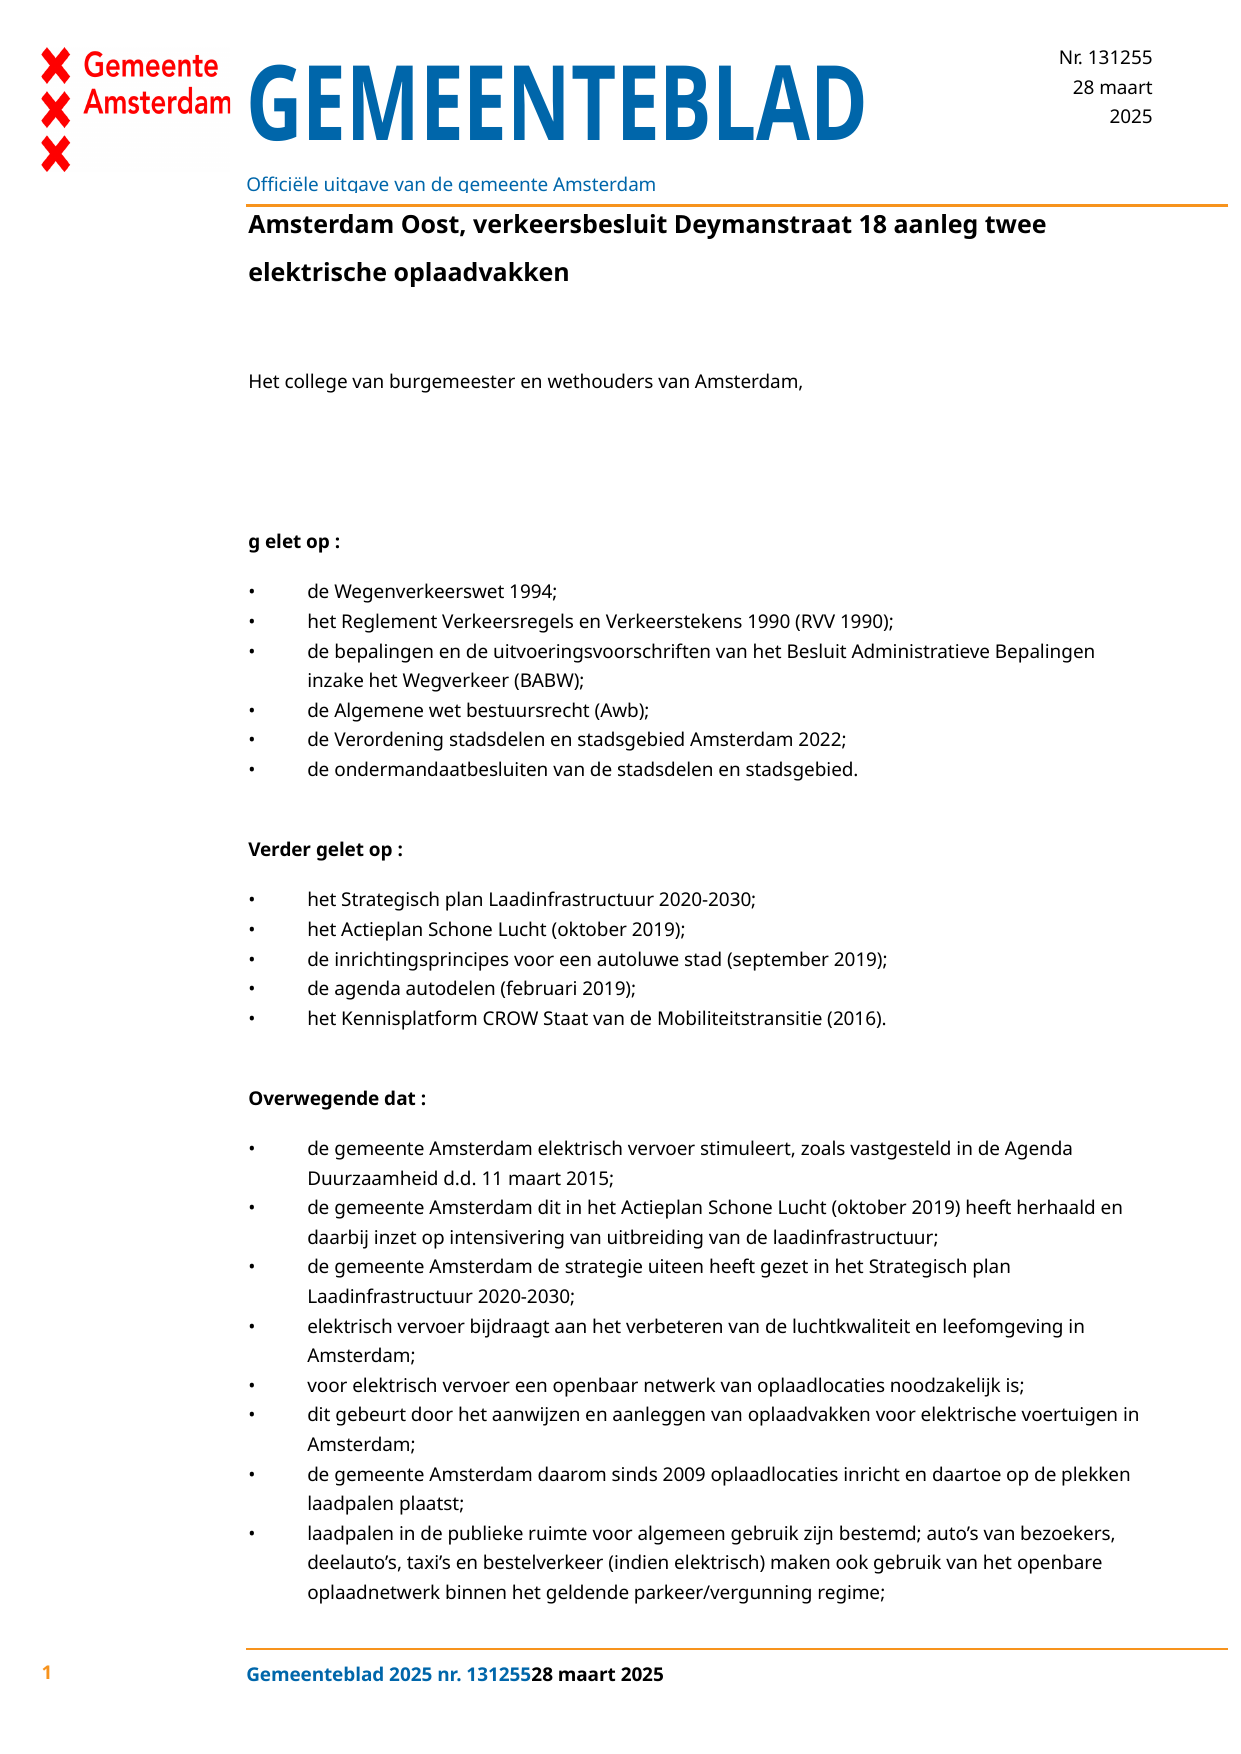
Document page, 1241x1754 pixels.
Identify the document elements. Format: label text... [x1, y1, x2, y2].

list de inrichtingsprincipes voor een autoluwe stad (september 2019); [248, 946, 1152, 971]
list het Kennisplatform CROW Staat van de Mobiliteitstransitie (2016). [248, 1005, 1152, 1031]
text Amsterdam Oost, verkeersbesluit Deymanstraat 18 aanleg twee elektrische oplaadvakken [248, 207, 1152, 288]
list dit gebeurt door het aanwijzen en aanleggen van oplaadvakken voor elektrische voertuigen in Amsterdam; [248, 1402, 1152, 1457]
list voor elektrisch vervoer een openbaar netwerk van oplaadlocaties noodzakelijk is; [248, 1372, 1152, 1398]
list het Reglement Verkeersregels en Verkeerstekens 1990 (RVV 1990); [248, 608, 1152, 634]
list de gemeente Amsterdam dit in het Actieplan Schone Lucht (oktober 2019) heeft herhaald en daarbij inzet op intensivering van uitbreiding van de laadinfrastructuur; [248, 1194, 1152, 1250]
list de bepalingen en de uitvoeringsvoorschriften van het Besluit Administratieve Bepalingen inzake het Wegverkeer (BABW); [248, 638, 1152, 693]
text g elet op : [248, 528, 1152, 554]
text Het college van burgemeester en wethouders van Amsterdam, [248, 368, 1152, 394]
list de agenda autodelen (februari 2019); [248, 975, 1152, 1001]
list de Algemene wet bestuursrecht (Awb); [248, 697, 1152, 723]
text Overwegende dat : [248, 1085, 1152, 1111]
list elektrisch vervoer bijdraagt aan het verbeteren van de luchtkwaliteit en leefomgeving in Amsterdam; [248, 1313, 1152, 1368]
list de Verordening stadsdelen en stadsgebied Amsterdam 2022; [248, 727, 1152, 752]
list laadpalen in de publieke ruimte voor algemeen gebruik zijn bestemd; auto’s van bezoekers, deelauto’s, taxi’s en bestelverkeer (indien elektrisch) maken ook gebruik van het openbare oplaadnetwerk binnen het geldende parkeer/vergunning regime; [248, 1520, 1152, 1605]
text Verder gelet op : [248, 836, 1152, 862]
list de gemeente Amsterdam elektrisch vervoer stimuleert, zoals vastgesteld in de Agenda Duurzaamheid d.d. 11 maart 2015; [248, 1135, 1152, 1191]
list het Actieplan Schone Lucht (oktober 2019); [248, 916, 1152, 942]
list de ondermandaatbesluiten van de stadsdelen en stadsgebied. [248, 756, 1152, 782]
list de gemeente Amsterdam de strategie uiteen heeft gezet in het Strategisch plan Laadinfrastructuur 2020-2030; [248, 1254, 1152, 1309]
list de Wegenverkeerswet 1994; [248, 579, 1152, 604]
list de gemeente Amsterdam daarom sinds 2009 oplaadlocaties inricht en daartoe op de plekken laadpalen plaatst; [248, 1461, 1152, 1516]
list het Strategisch plan Laadinfrastructuur 2020-2030; [248, 887, 1152, 912]
picture [41, 47, 231, 172]
